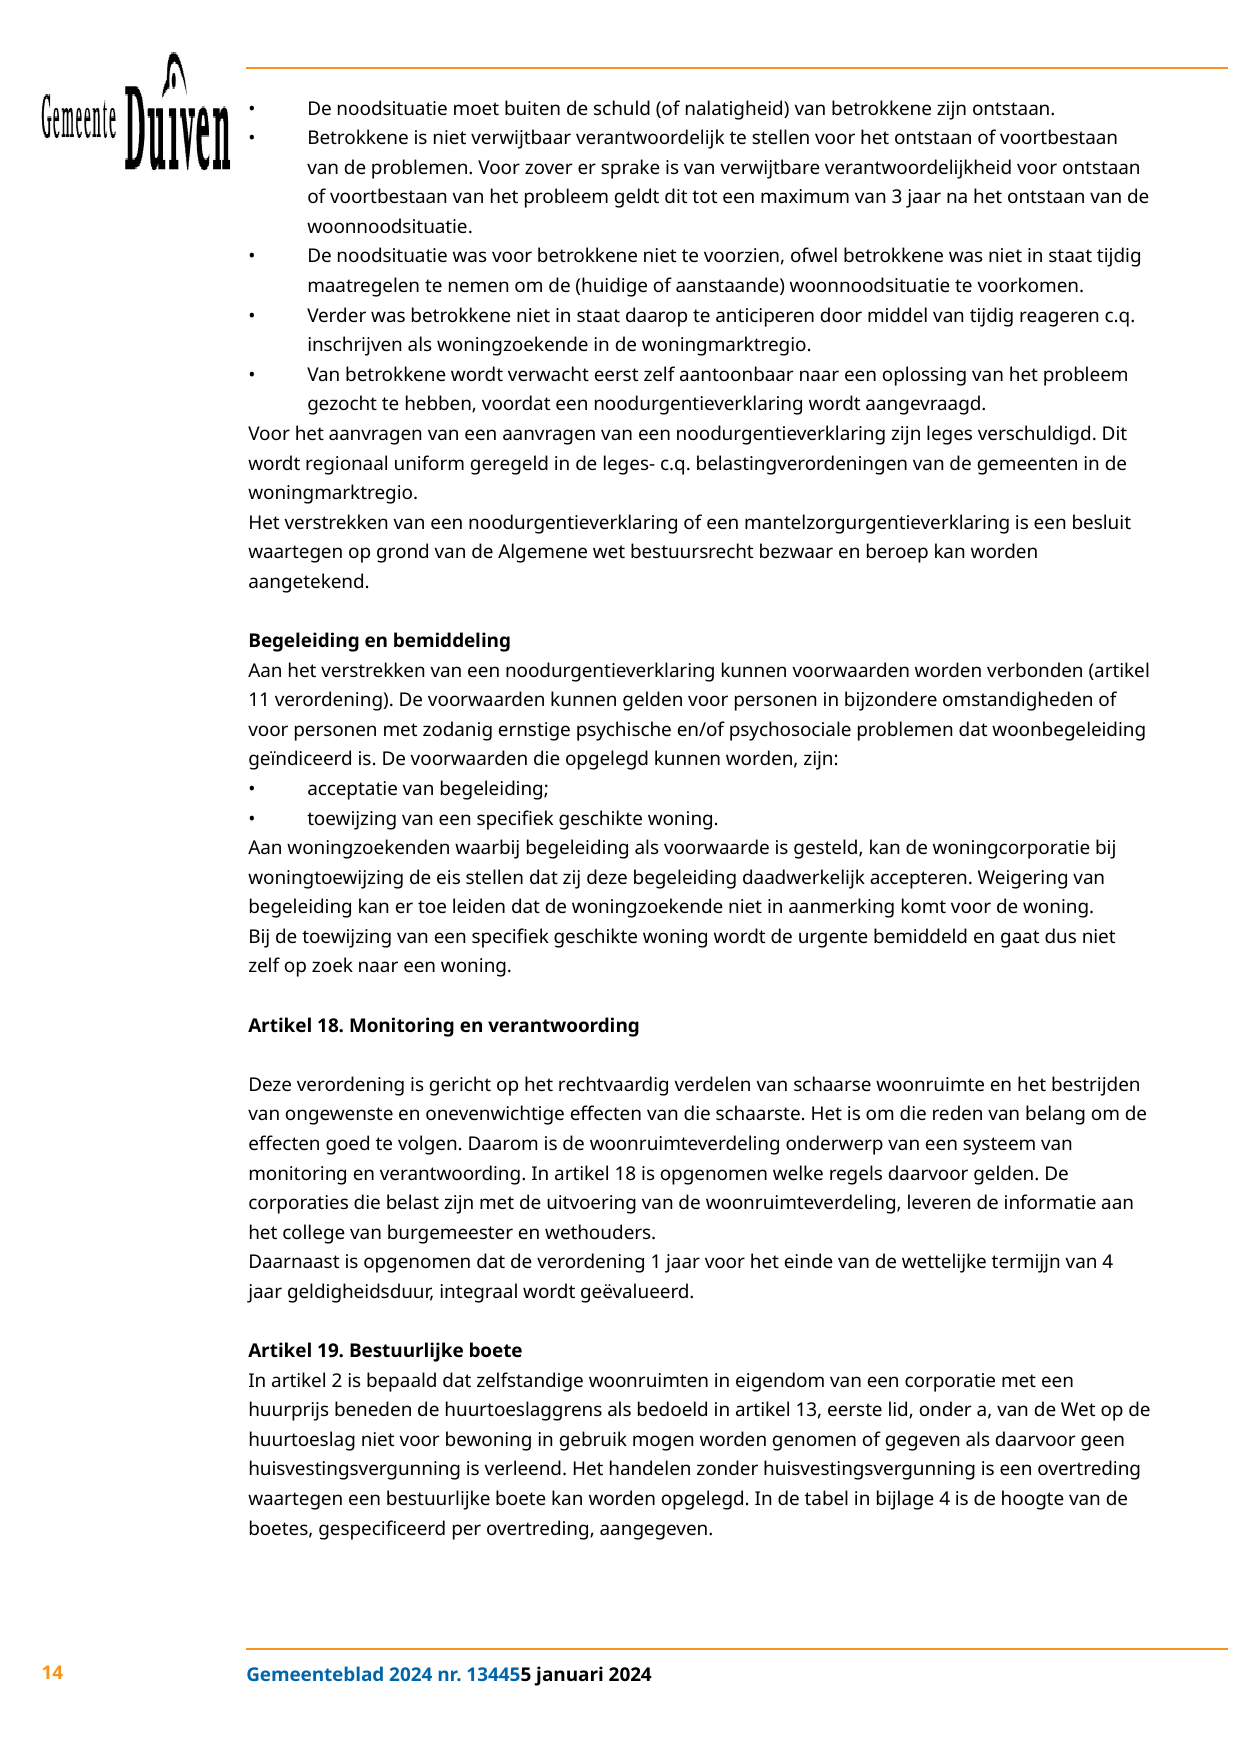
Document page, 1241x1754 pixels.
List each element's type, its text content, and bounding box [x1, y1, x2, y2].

text Artikel 18. Monitoring en verantwoording [248, 1012, 1152, 1038]
text Aan woningzoekenden waarbij begeleiding als voorwaarde is gesteld, kan de woningcorporatie bij woningtoewijzing de eis stellen dat zij deze begeleiding daadwerkelijk accepteren. Weigering van begeleiding kan er toe leiden dat de woningzoekende niet in aanmerking komt voor de woning. [248, 834, 1152, 919]
picture [41, 47, 231, 172]
list Betrokkene is niet verwijtbaar verantwoordelijk te stellen voor het ontstaan of voortbestaan van de problemen. Voor zover er sprake is van verwijtbare verantwoordelijkheid voor ontstaan of voortbestaan van het probleem geldt dit tot een maximum van 3 jaar na het ontstaan van de woonnoodsituatie. [248, 124, 1152, 239]
text Deze verordening is gericht op het rechtvaardig verdelen van schaarse woonruimte en het bestrijden van ongewenste en onevenwichtige effecten van die schaarste. Het is om die reden van belang om de effecten goed te volgen. Daarom is de woonruimteverdeling onderwerp van een systeem van monitoring en verantwoording. In artikel 18 is opgenomen welke regels daarvoor gelden. De corporaties die belast zijn met de uitvoering van de woonruimteverdeling, leveren de informatie aan het college van burgemeester en wethouders. [248, 1071, 1152, 1245]
list De noodsituatie moet buiten de schuld (of nalatigheid) van betrokkene zijn ontstaan. [248, 95, 1152, 121]
text Begeleiding en bemiddeling [248, 627, 1152, 653]
text Artikel 19. Bestuurlijke boete [248, 1337, 1152, 1363]
list Verder was betrokkene niet in staat daarop te anticiperen door middel van tijdig reageren c.q. inschrijven als woningzoekende in de woningmarktregio. [248, 302, 1152, 357]
text Aan het verstrekken van een noodurgentieverklaring kunnen voorwaarden worden verbonden (artikel 11 verordening). De voorwaarden kunnen gelden voor personen in bijzondere omstandigheden of voor personen met zodanig ernstige psychische en/of psychosociale problemen dat woonbegeleiding geïndiceerd is. De voorwaarden die opgelegd kunnen worden, zijn: [248, 657, 1152, 771]
text Daarnaast is opgenomen dat de verordening 1 jaar voor het einde van de wettelijke termijjn van 4 jaar geldigheidsduur, integraal wordt geëvalueerd. [248, 1248, 1152, 1304]
list De noodsituatie was voor betrokkene niet te voorzien, ofwel betrokkene was niet in staat tijdig maatregelen te nemen om de (huidige of aanstaande) woonnoodsituatie te voorkomen. [248, 243, 1152, 298]
list Van betrokkene wordt verwacht eerst zelf aantoonbaar naar een oplossing van het probleem gezocht te hebben, voordat een noodurgentieverklaring wordt aangevraagd. [248, 361, 1152, 416]
list toewijzing van een specifiek geschikte woning. [248, 805, 1152, 831]
list acceptatie van begeleiding; [248, 775, 1152, 801]
text Voor het aanvragen van een aanvragen van een noodurgentieverklaring zijn leges verschuldigd. Dit wordt regionaal uniform geregeld in de leges- c.q. belastingverordeningen van de gemeenten in de woningmarktregio. [248, 420, 1152, 505]
text Het verstrekken van een noodurgentieverklaring of een mantelzorgurgentieverklaring is een besluit waartegen op grond van de Algemene wet bestuursrecht bezwaar en beroep kan worden aangetekend. [248, 509, 1152, 594]
text In artikel 2 is bepaald dat zelfstandige woonruimten in eigendom van een corporatie met een huurprijs beneden de huurtoeslaggrens als bedoeld in artikel 13, eerste lid, onder a, van de Wet op de huurtoeslag niet voor bewoning in gebruik mogen worden genomen of gegeven als daarvoor geen huisvestingsvergunning is verleend. Het handelen zonder huisvestingsvergunning is een overtreding waartegen een bestuurlijke boete kan worden opgelegd. In de tabel in bijlage 4 is de hoogte van de boetes, gespecificeerd per overtreding, aangegeven. [248, 1367, 1152, 1541]
text Bij de toewijzing van een specifiek geschikte woning wordt de urgente bemiddeld en gaat dus niet zelf op zoek naar een woning. [248, 923, 1152, 978]
